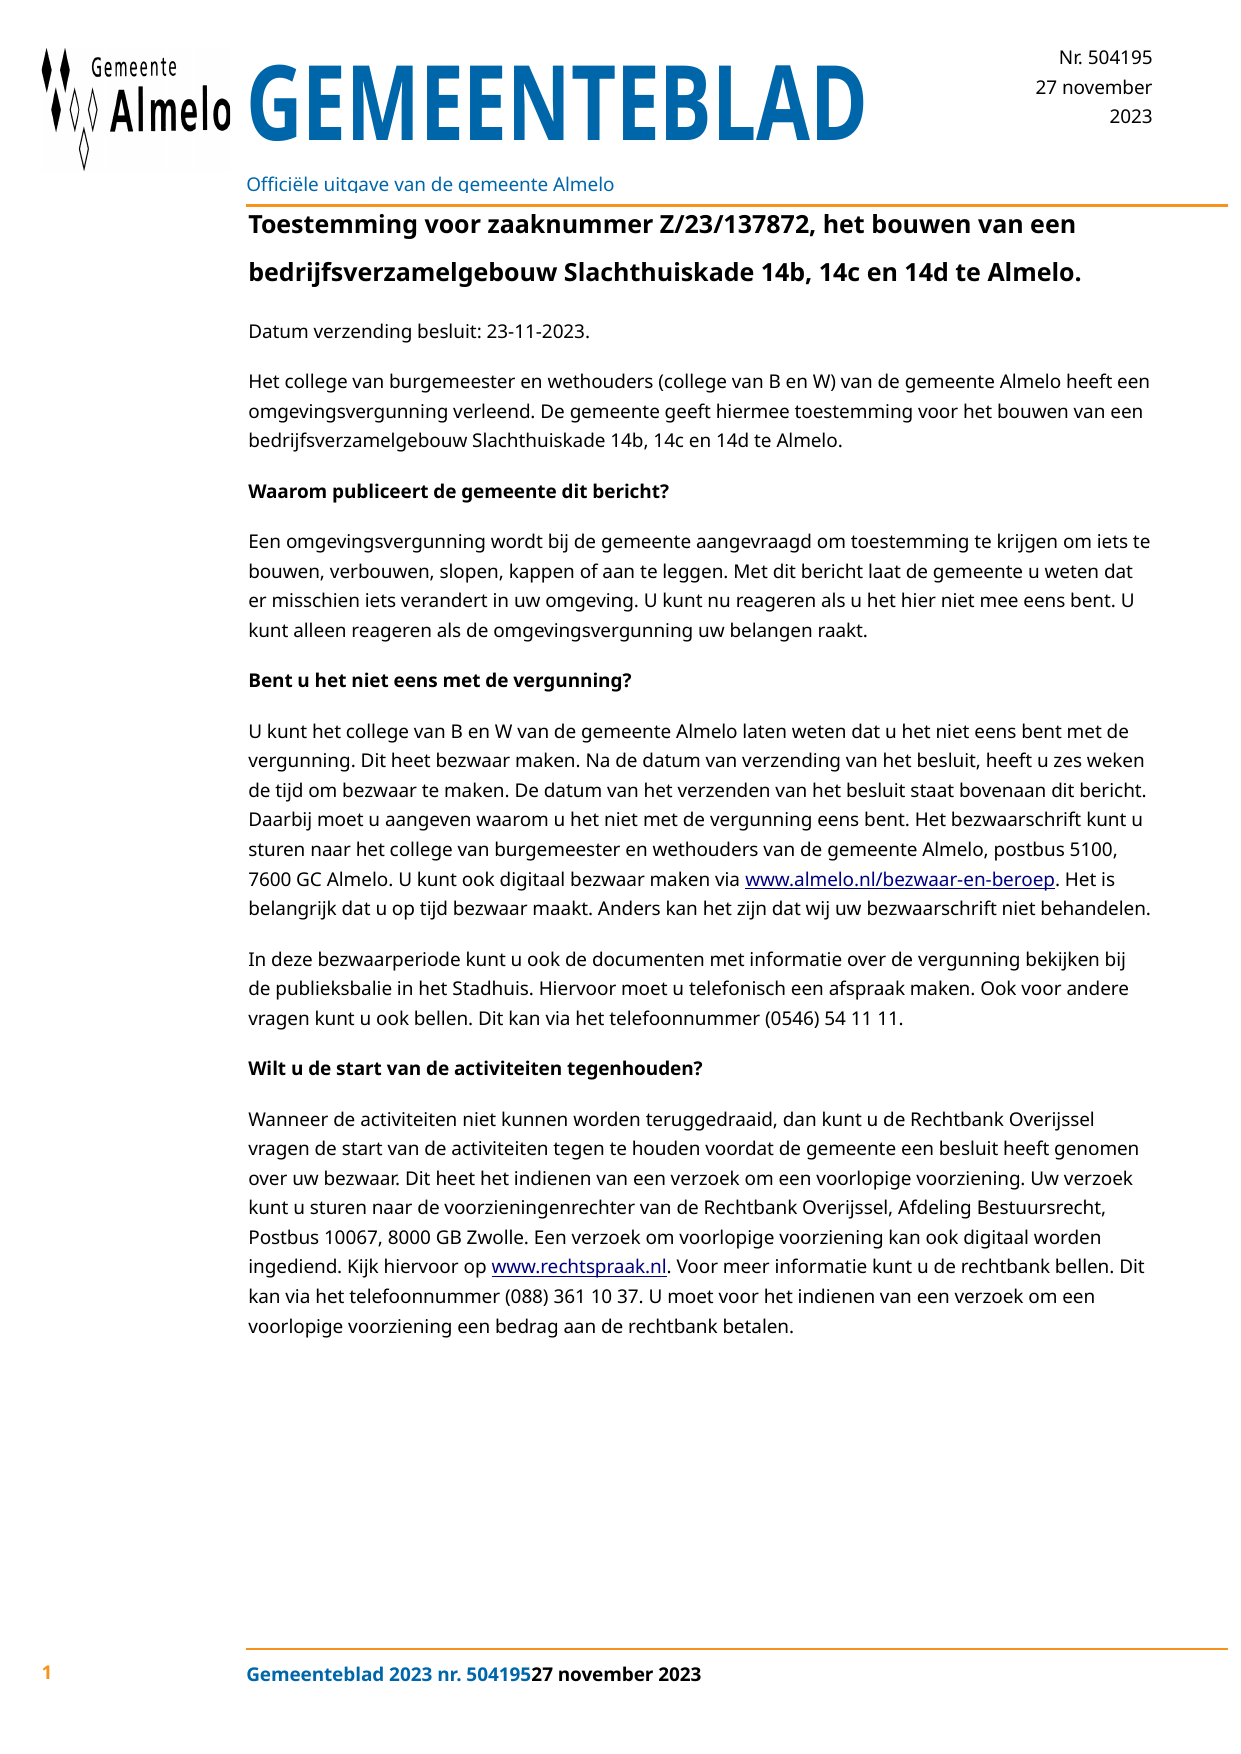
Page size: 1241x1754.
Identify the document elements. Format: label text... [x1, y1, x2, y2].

picture [41, 47, 231, 172]
text Wanneer de activiteiten niet kunnen worden teruggedraaid, dan kunt u de Rechtbank Overijssel vragen de start van de activiteiten tegen te houden voordat de gemeente een besluit heeft genomen over uw bezwaar. Dit heet het indienen van een verzoek om een voorlopige voorziening. Uw verzoek kunt u sturen naar de voorzieningenrechter van de Rechtbank Overijssel, Afdeling Bestuursrecht, Postbus 10067, 8000 GB Zwolle. Een verzoek om voorlopige voorziening kan ook digitaal worden ingediend. Kijk hiervoor op www.rechtspraak.nl. Voor meer informatie kunt u de rechtbank bellen. Dit kan via het telefoonnummer (088) 361 10 37. U moet voor het indienen van een verzoek om een voorlopige voorziening een bedrag aan de rechtbank betalen. [248, 1106, 1152, 1339]
text Een omgevingsvergunning wordt bij de gemeente aangevraagd om toestemming te krijgen om iets te bouwen, verbouwen, slopen, kappen of aan te leggen. Met dit bericht laat de gemeente u weten dat er misschien iets verandert in uw omgeving. U kunt nu reageren als u het hier niet mee eens bent. U kunt alleen reageren als de omgevingsvergunning uw belangen raakt. [248, 528, 1152, 643]
text Datum verzending besluit: 23-11-2023. [248, 318, 1152, 344]
text Wilt u de start van de activiteiten tegenhouden? [248, 1055, 1152, 1081]
text Toestemming voor zaaknummer Z/23/137872, het bouwen van een bedrijfsverzamelgebouw Slachthuiskade 14b, 14c en 14d te Almelo. [248, 207, 1152, 288]
text Waarom publiceert de gemeente dit bericht? [248, 478, 1152, 504]
text In deze bezwaarperiode kunt u ook de documenten met informatie over de vergunning bekijken bij de publieksbalie in het Stadhuis. Hiervoor moet u telefonisch een afspraak maken. Ook voor andere vragen kunt u ook bellen. Dit kan via het telefoonnummer (0546) 54 11 11. [248, 946, 1152, 1031]
text Het college van burgemeester en wethouders (college van B en W) van de gemeente Almelo heeft een omgevingsvergunning verleend. De gemeente geeft hiermee toestemming voor het bouwen van een bedrijfsverzamelgebouw Slachthuiskade 14b, 14c en 14d te Almelo. [248, 368, 1152, 453]
text U kunt het college van B en W van de gemeente Almelo laten weten dat u het niet eens bent met de vergunning. Dit heet bezwaar maken. Na de datum van verzending van het besluit, heeft u zes weken de tijd om bezwaar te maken. De datum van het verzenden van het besluit staat bovenaan dit bericht. Daarbij moet u aangeven waarom u het niet met de vergunning eens bent. Het bezwaarschrift kunt u sturen naar het college van burgemeester en wethouders van de gemeente Almelo, postbus 5100, 7600 GC Almelo. U kunt ook digitaal bezwaar maken via www.almelo.nl/bezwaar-en-beroep. Het is belangrijk dat u op tijd bezwaar maakt. Anders kan het zijn dat wij uw bezwaarschrift niet behandelen. [248, 718, 1152, 921]
text Bent u het niet eens met de vergunning? [248, 667, 1152, 693]
